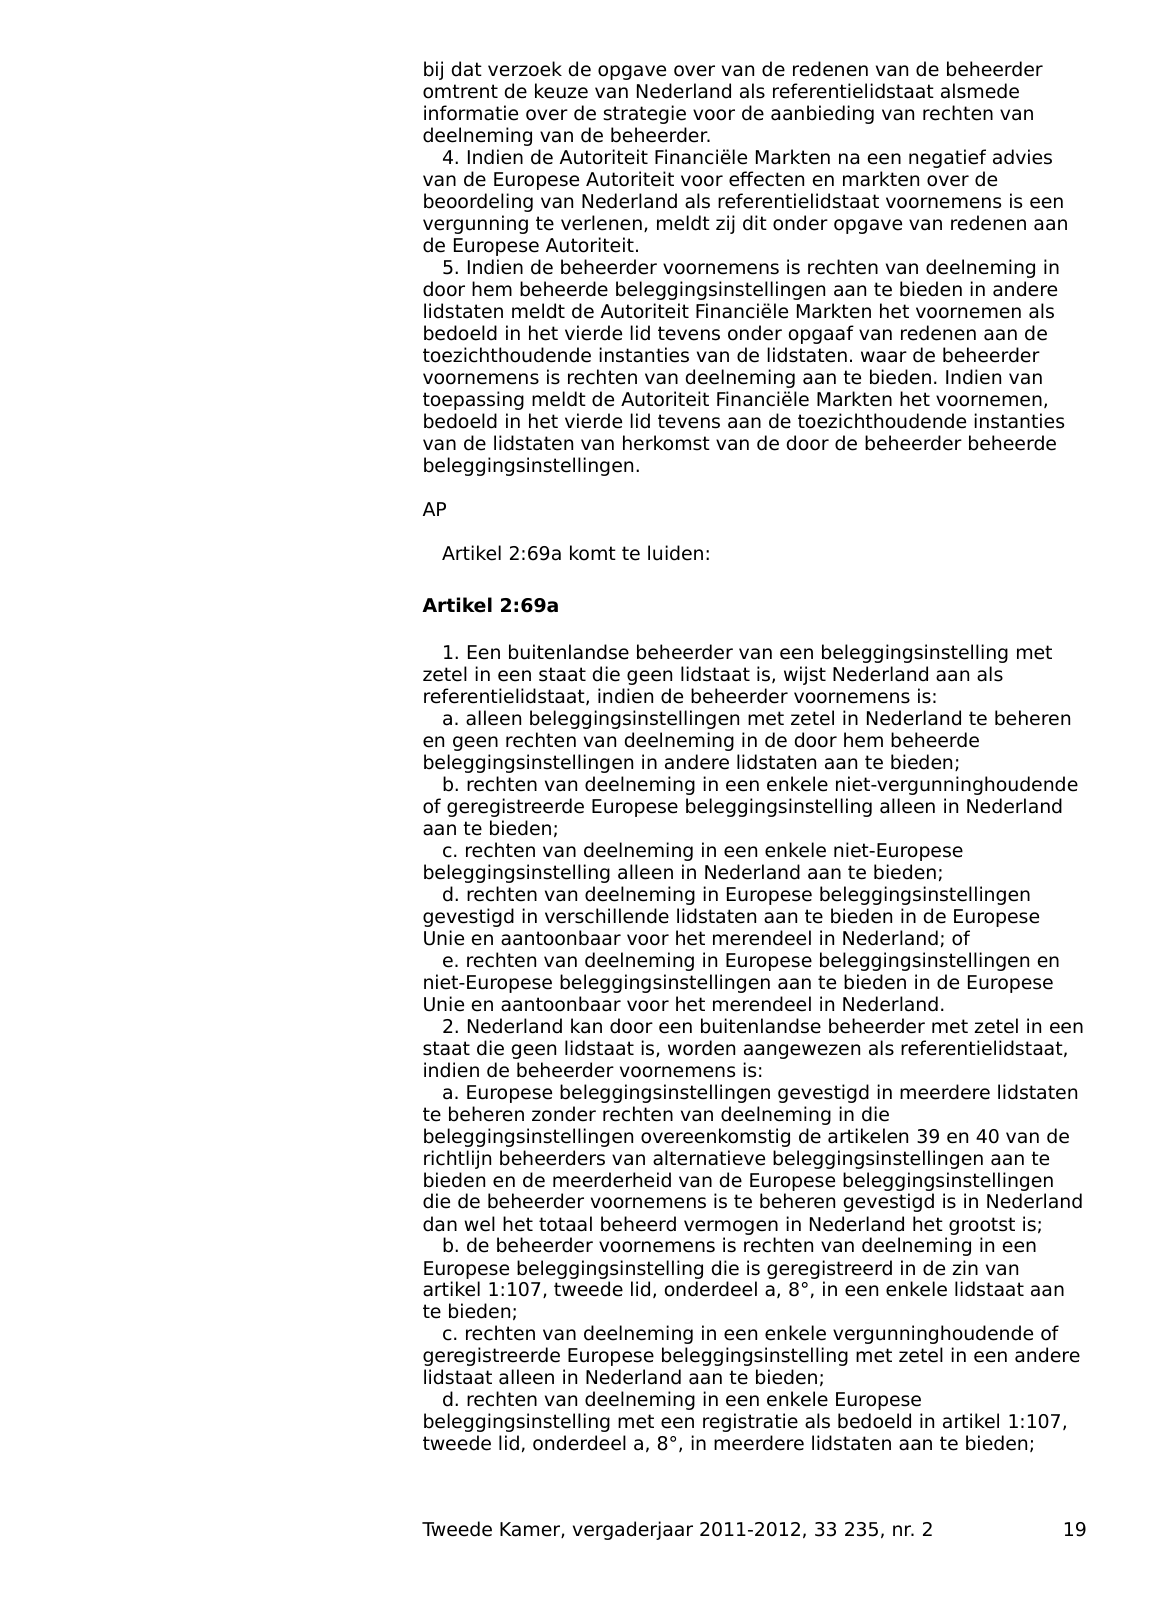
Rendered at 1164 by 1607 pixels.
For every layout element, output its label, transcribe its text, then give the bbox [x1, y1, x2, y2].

text b. rechten van deelneming in een enkele niet-vergunninghoudende of geregistreerde Europese beleggingsinstelling alleen in Nederland aan te bieden; [422, 774, 1087, 840]
text 1. Een buitenlandse beheerder van een beleggingsinstelling met zetel in een staat die geen lidstaat is, wijst Nederland aan als referentielidstaat, indien de beheerder voornemens is: [422, 642, 1087, 708]
text 2. Nederland kan door een buitenlandse beheerder met zetel in een staat die geen lidstaat is, worden aangewezen als referentielidstaat, indien de beheerder voornemens is: [422, 1016, 1087, 1082]
text b. de beheerder voornemens is rechten van deelneming in een Europese beleggingsinstelling die is geregistreerd in de zin van artikel 1:107, tweede lid, onderdeel a, 8°, in een enkele lidstaat aan te bieden; [422, 1235, 1087, 1323]
text c. rechten van deelneming in een enkele vergunninghoudende of geregistreerde Europese beleggingsinstelling met zetel in een andere lidstaat alleen in Nederland aan te bieden; [422, 1323, 1087, 1389]
text bij dat verzoek de opgave over van de redenen van de beheerder omtrent de keuze van Nederland als referentielidstaat alsmede informatie over de strategie voor de aanbieding van rechten van deelneming van de beheerder. [422, 59, 1087, 147]
text e. rechten van deelneming in Europese beleggingsinstellingen en niet-Europese beleggingsinstellingen aan te bieden in de Europese Unie en aantoonbaar voor het merendeel in Nederland. [422, 950, 1087, 1016]
text 4. Indien de Autoriteit Financiële Markten na een negatief advies van de Europese Autoriteit voor effecten en markten over de beoordeling van Nederland als referentielidstaat voornemens is een vergunning te verlenen, meldt zij dit onder opgave van redenen aan de Europese Autoriteit. [422, 147, 1087, 257]
text 5. Indien de beheerder voornemens is rechten van deelneming in door hem beheerde beleggingsinstellingen aan te bieden in andere lidstaten meldt de Autoriteit Financiële Markten het voornemen als bedoeld in het vierde lid tevens onder opgaaf van redenen aan de toezichthoudende instanties van de lidstaten. waar de beheerder voornemens is rechten van deelneming aan te bieden. Indien van toepassing meldt de Autoriteit Financiële Markten het voornemen, bedoeld in het vierde lid tevens aan de toezichthoudende instanties van de lidstaten van herkomst van de door de beheerder beheerde beleggingsinstellingen. [422, 257, 1087, 477]
text Artikel 2:69a komt te luiden: [422, 543, 1087, 565]
text c. rechten van deelneming in een enkele niet-Europese beleggingsinstelling alleen in Nederland aan te bieden; [422, 840, 1087, 884]
text d. rechten van deelneming in Europese beleggingsinstellingen gevestigd in verschillende lidstaten aan te bieden in de Europese Unie en aantoonbaar voor het merendeel in Nederland; of [422, 884, 1087, 950]
subtitle Artikel 2:69a [422, 595, 1087, 617]
text a. Europese beleggingsinstellingen gevestigd in meerdere lidstaten te beheren zonder rechten van deelneming in die beleggingsinstellingen overeenkomstig de artikelen 39 en 40 van de richtlijn beheerders van alternatieve beleggingsinstellingen aan te bieden en de meerderheid van de Europese beleggingsinstellingen die de beheerder voornemens is te beheren gevestigd is in Nederland dan wel het totaal beheerd vermogen in Nederland het grootst is; [422, 1082, 1087, 1235]
text d. rechten van deelneming in een enkele Europese beleggingsinstelling met een registratie als bedoeld in artikel 1:107, tweede lid, onderdeel a, 8°, in meerdere lidstaten aan te bieden; [422, 1389, 1087, 1455]
text a. alleen beleggingsinstellingen met zetel in Nederland te beheren en geen rechten van deelneming in de door hem beheerde beleggingsinstellingen in andere lidstaten aan te bieden; [422, 708, 1087, 774]
text AP [422, 499, 1087, 521]
